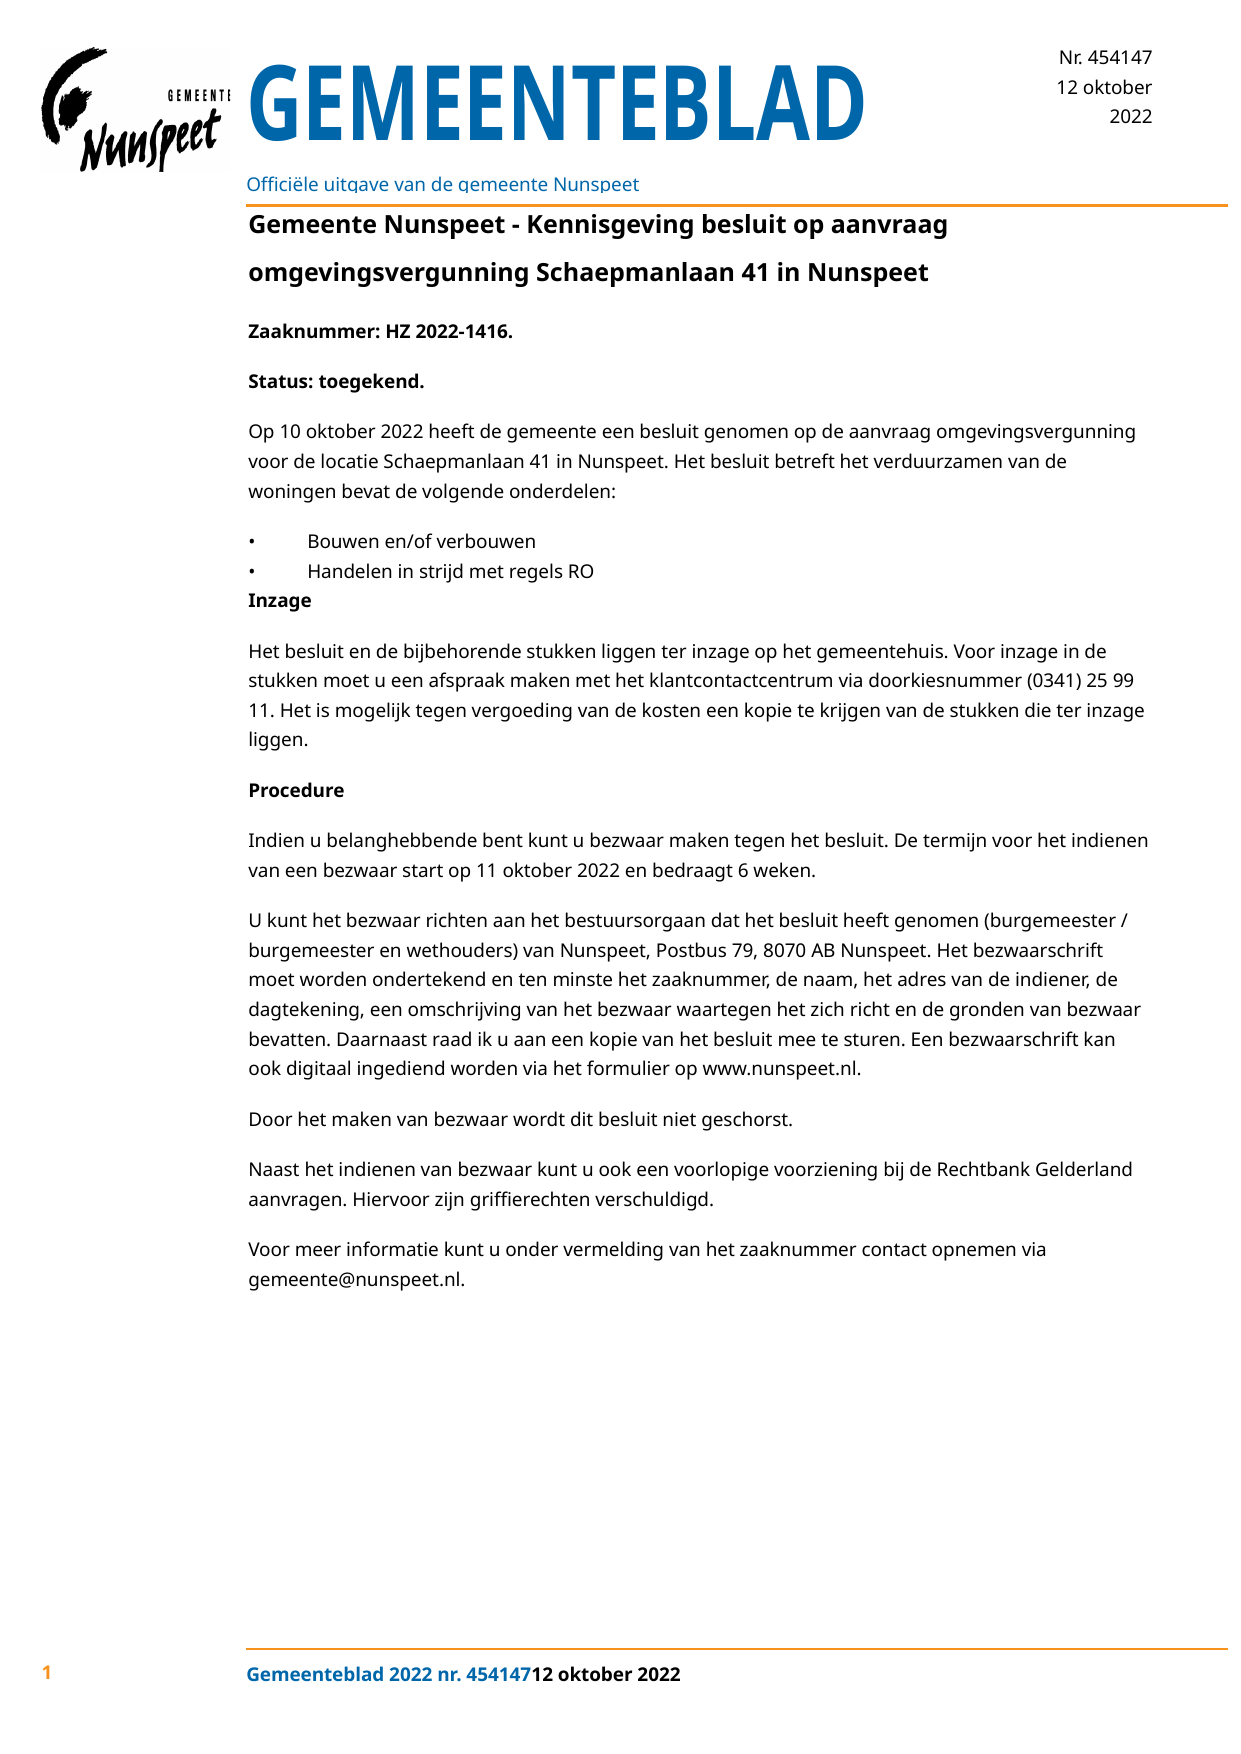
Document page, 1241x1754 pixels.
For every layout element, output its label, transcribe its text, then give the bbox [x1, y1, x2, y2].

text Procedure [248, 777, 1152, 803]
text Naast het indienen van bezwaar kunt u ook een voorlopige voorziening bij de Rechtbank Gelderland aanvragen. Hiervoor zijn griffierechten verschuldigd. [248, 1156, 1152, 1212]
text Status: toegekend. [248, 368, 1152, 394]
text U kunt het bezwaar richten aan het bestuursorgaan dat het besluit heeft genomen (burgemeester / burgemeester en wethouders) van Nunspeet, Postbus 79, 8070 AB Nunspeet. Het bezwaarschrift moet worden ondertekend en ten minste het zaaknummer, de naam, het adres van de indiener, de dagtekening, een omschrijving van het bezwaar waartegen het zich richt en de gronden van bezwaar bevatten. Daarnaast raad ik u aan een kopie van het besluit mee te sturen. Een bezwaarschrift kan ook digitaal ingediend worden via het formulier op www.nunspeet.nl. [248, 907, 1152, 1081]
text Door het maken van bezwaar wordt dit besluit niet geschorst. [248, 1106, 1152, 1132]
text Inzage [248, 587, 1152, 613]
text Zaaknummer: HZ 2022-1416. [248, 318, 1152, 344]
list Handelen in strijd met regels RO [248, 558, 1152, 584]
text Gemeente Nunspeet - Kennisgeving besluit op aanvraag omgevingsvergunning Schaepmanlaan 41 in Nunspeet [248, 207, 1152, 288]
text Op 10 oktober 2022 heeft de gemeente een besluit genomen op de aanvraag omgevingsvergunning voor de locatie Schaepmanlaan 41 in Nunspeet. Het besluit betreft het verduurzamen van de woningen bevat de volgende onderdelen: [248, 419, 1152, 504]
list Bouwen en/of verbouwen [248, 528, 1152, 554]
text Het besluit en de bijbehorende stukken liggen ter inzage op het gemeentehuis. Voor inzage in de stukken moet u een afspraak maken met het klantcontactcentrum via doorkiesnummer (0341) 25 99 11. Het is mogelijk tegen vergoeding van de kosten een kopie te krijgen van de stukken die ter inzage liggen. [248, 638, 1152, 752]
text Voor meer informatie kunt u onder vermelding van het zaaknummer contact opnemen via gemeente@nunspeet.nl. [248, 1236, 1152, 1292]
picture [41, 47, 231, 172]
text Indien u belanghebbende bent kunt u bezwaar maken tegen het besluit. De termijn voor het indienen van een bezwaar start op 11 oktober 2022 en bedraagt 6 weken. [248, 827, 1152, 883]
